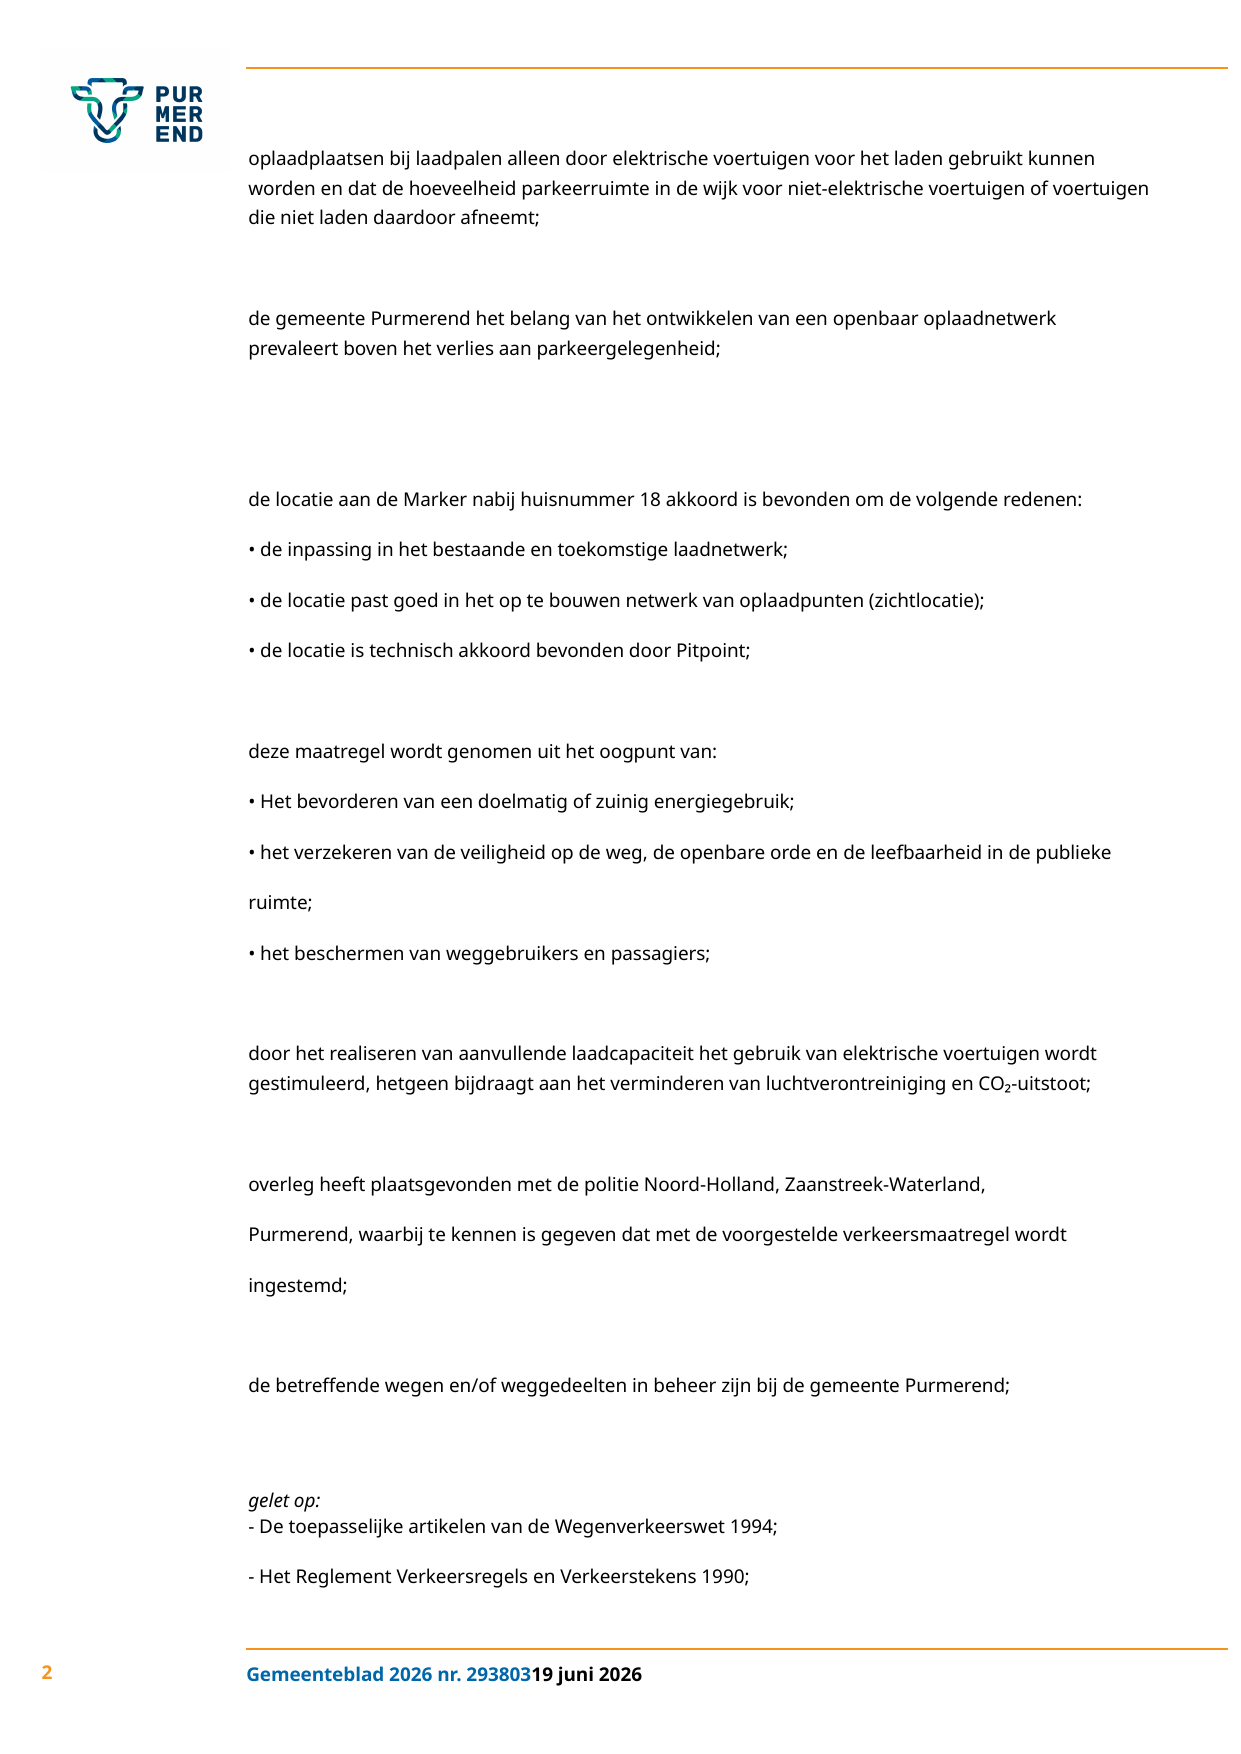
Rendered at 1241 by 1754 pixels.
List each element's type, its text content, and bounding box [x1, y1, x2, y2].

text ingestemd; [248, 1272, 1152, 1298]
text • het verzekeren van de veiligheid op de weg, de openbare orde en de leefbaarheid in de publieke [248, 839, 1152, 865]
text de gemeente Purmerend het belang van het ontwikkelen van een openbaar oplaadnetwerk prevaleert boven het verlies aan parkeergelegenheid; [248, 305, 1152, 361]
text oplaadplaatsen bij laadpalen alleen door elektrische voertuigen voor het laden gebruikt kunnen worden en dat de hoeveelheid parkeerruimte in de wijk voor niet-elektrische voertuigen of voertuigen die niet laden daardoor afneemt; [248, 145, 1152, 230]
text • het beschermen van weggebruikers en passagiers; [248, 940, 1152, 966]
text • Het bevorderen van een doelmatig of zuinig energiegebruik; [248, 788, 1152, 814]
text • de locatie past goed in het op te bouwen netwerk van oplaadpunten (zichtlocatie); [248, 587, 1152, 613]
text de betreffende wegen en/of weggedeelten in beheer zijn bij de gemeente Purmerend; [248, 1373, 1152, 1398]
text • de locatie is technisch akkoord bevonden door Pitpoint; [248, 637, 1152, 663]
text - Het Reglement Verkeersregels en Verkeerstekens 1990; [248, 1563, 1152, 1589]
text Purmerend, waarbij te kennen is gegeven dat met de voorgestelde verkeersmaatregel wordt [248, 1221, 1152, 1247]
text • de inpassing in het bestaande en toekomstige laadnetwerk; [248, 536, 1152, 562]
picture [41, 47, 231, 172]
text overleg heeft plaatsgevonden met de politie Noord-Holland, Zaanstreek-Waterland, [248, 1171, 1152, 1197]
text - De toepasselijke artikelen van de Wegenverkeerswet 1994; [248, 1513, 1152, 1538]
text gelet op: [248, 1487, 1152, 1513]
text deze maatregel wordt genomen uit het oogpunt van: [248, 738, 1152, 764]
text de locatie aan de Marker nabij huisnummer 18 akkoord is bevonden om de volgende redenen: [248, 486, 1152, 512]
text ruimte; [248, 889, 1152, 915]
text door het realiseren van aanvullende laadcapaciteit het gebruik van elektrische voertuigen wordt gestimuleerd, hetgeen bijdraagt aan het verminderen van luchtverontreiniging en CO₂-uitstoot; [248, 1041, 1152, 1096]
